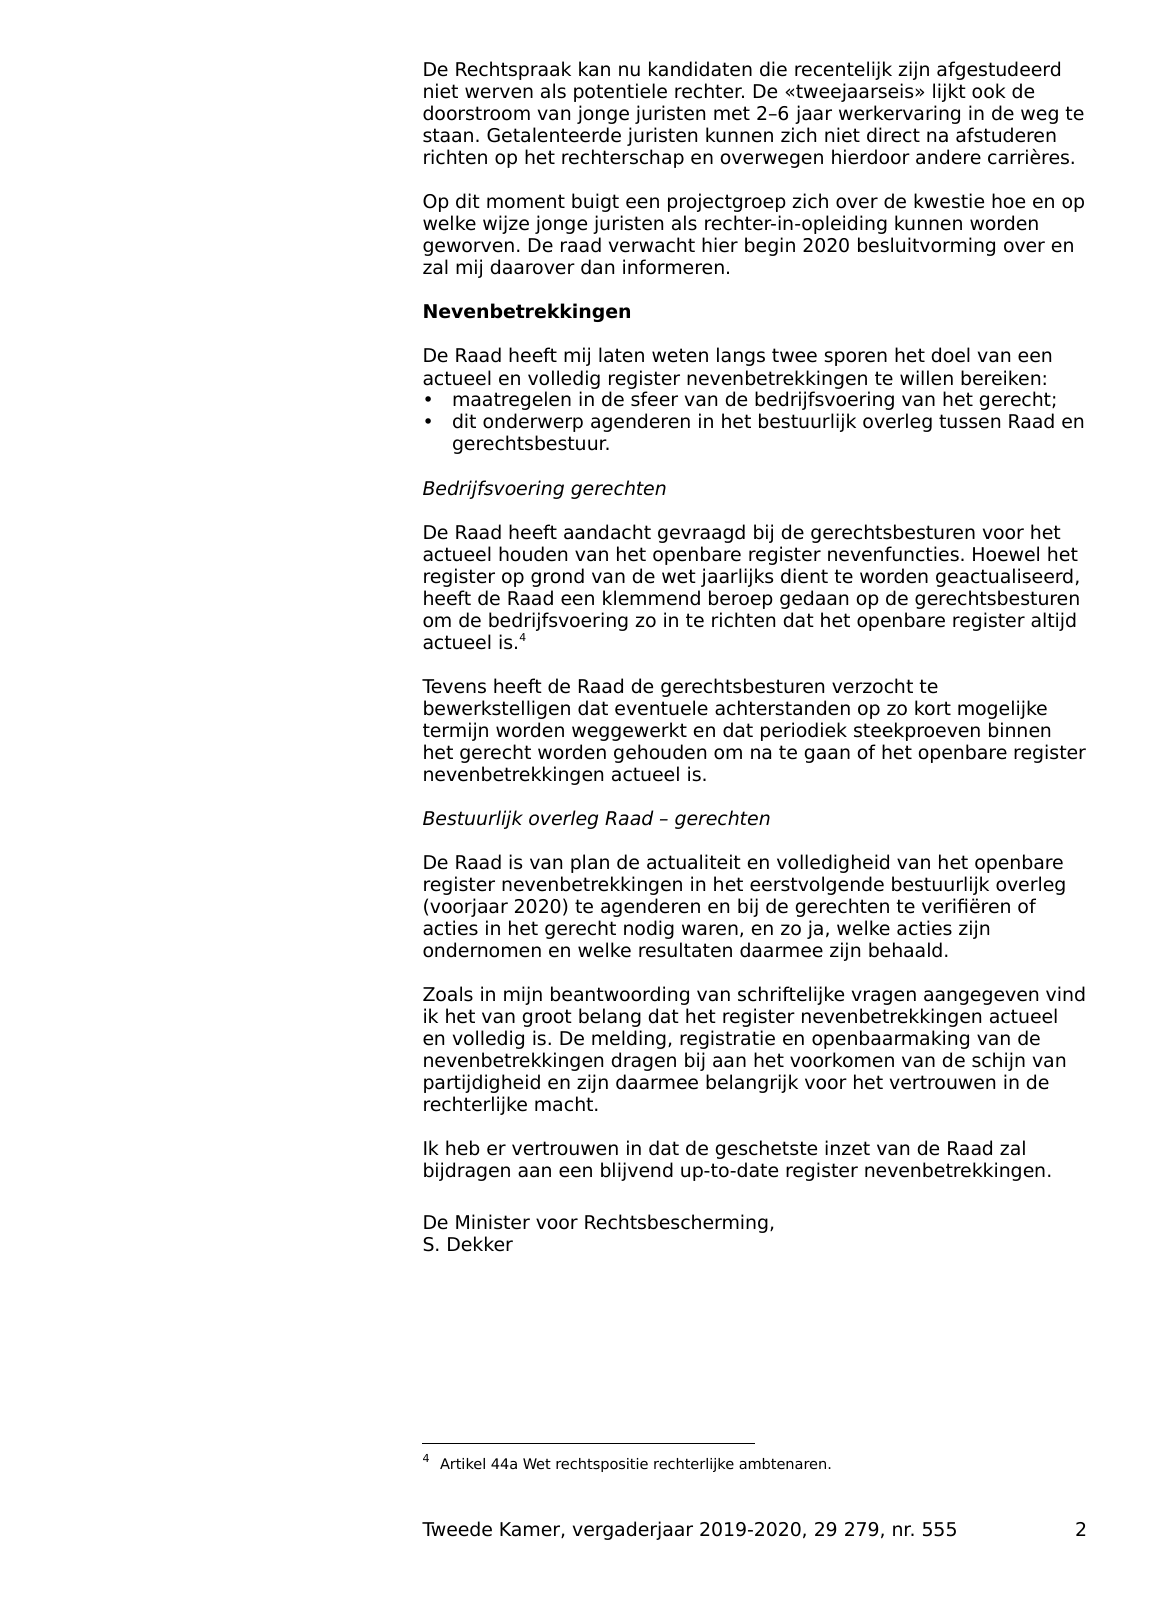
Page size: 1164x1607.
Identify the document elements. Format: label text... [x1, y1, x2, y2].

text • dit onderwerp agenderen in het bestuurlijk overleg tussen Raad en gerechtsbestuur. [422, 411, 1087, 455]
subtitle Bedrijfsvoering gerechten [422, 477, 1087, 499]
text De Rechtspraak kan nu kandidaten die recentelijk zijn afgestudeerd niet werven als potentiele rechter. De «tweejaarseis» lijkt ook de doorstroom van jonge juristen met 2–6 jaar werkervaring in de weg te staan. Getalenteerde juristen kunnen zich niet direct na afstuderen richten op het rechterschap en overwegen hierdoor andere carrières. [422, 59, 1087, 169]
text De Minister voor Rechtsbescherming, S. Dekker [422, 1212, 1087, 1256]
text Tevens heeft de Raad de gerechtsbesturen verzocht te bewerkstelligen dat eventuele achterstanden op zo kort mogelijke termijn worden weggewerkt en dat periodiek steekproeven binnen het gerecht worden gehouden om na te gaan of het openbare register nevenbetrekkingen actueel is. [422, 676, 1087, 786]
text De Raad is van plan de actualiteit en volledigheid van het openbare register nevenbetrekkingen in het eerstvolgende bestuurlijk overleg (voorjaar 2020) te agenderen en bij de gerechten te verifiëren of acties in het gerecht nodig waren, en zo ja, welke acties zijn ondernomen en welke resultaten daarmee zijn behaald. [422, 852, 1087, 962]
text Artikel 44a Wet rechtspositie rechterlijke ambtenaren. [422, 1452, 1087, 1474]
subtitle Nevenbetrekkingen [422, 301, 1087, 323]
text Op dit moment buigt een projectgroep zich over de kwestie hoe en op welke wijze jonge juristen als rechter-in-opleiding kunnen worden geworven. De raad verwacht hier begin 2020 besluitvorming over en zal mij daarover dan informeren. [422, 191, 1087, 279]
text De Raad heeft mij laten weten langs twee sporen het doel van een actueel en volledig register nevenbetrekkingen te willen bereiken: [422, 345, 1087, 389]
text Zoals in mijn beantwoording van schriftelijke vragen aangegeven vind ik het van groot belang dat het register nevenbetrekkingen actueel en volledig is. De melding, registratie en openbaarmaking van de nevenbetrekkingen dragen bij aan het voorkomen van de schijn van partijdigheid en zijn daarmee belangrijk voor het vertrouwen in de rechterlijke macht. [422, 984, 1087, 1116]
text Ik heb er vertrouwen in dat de geschetste inzet van de Raad zal bijdragen aan een blijvend up-to-date register nevenbetrekkingen. [422, 1138, 1087, 1182]
text • maatregelen in de sfeer van de bedrijfsvoering van het gerecht; [422, 389, 1087, 411]
subtitle Bestuurlijk overleg Raad – gerechten [422, 808, 1087, 830]
text De Raad heeft aandacht gevraagd bij de gerechtsbesturen voor het actueel houden van het openbare register nevenfuncties. Hoewel het register op grond van de wet jaarlijks dient te worden geactualiseerd, heeft de Raad een klemmend beroep gedaan op de gerechtsbesturen om de bedrijfsvoering zo in te richten dat het openbare register altijd actueel is. [422, 522, 1087, 653]
